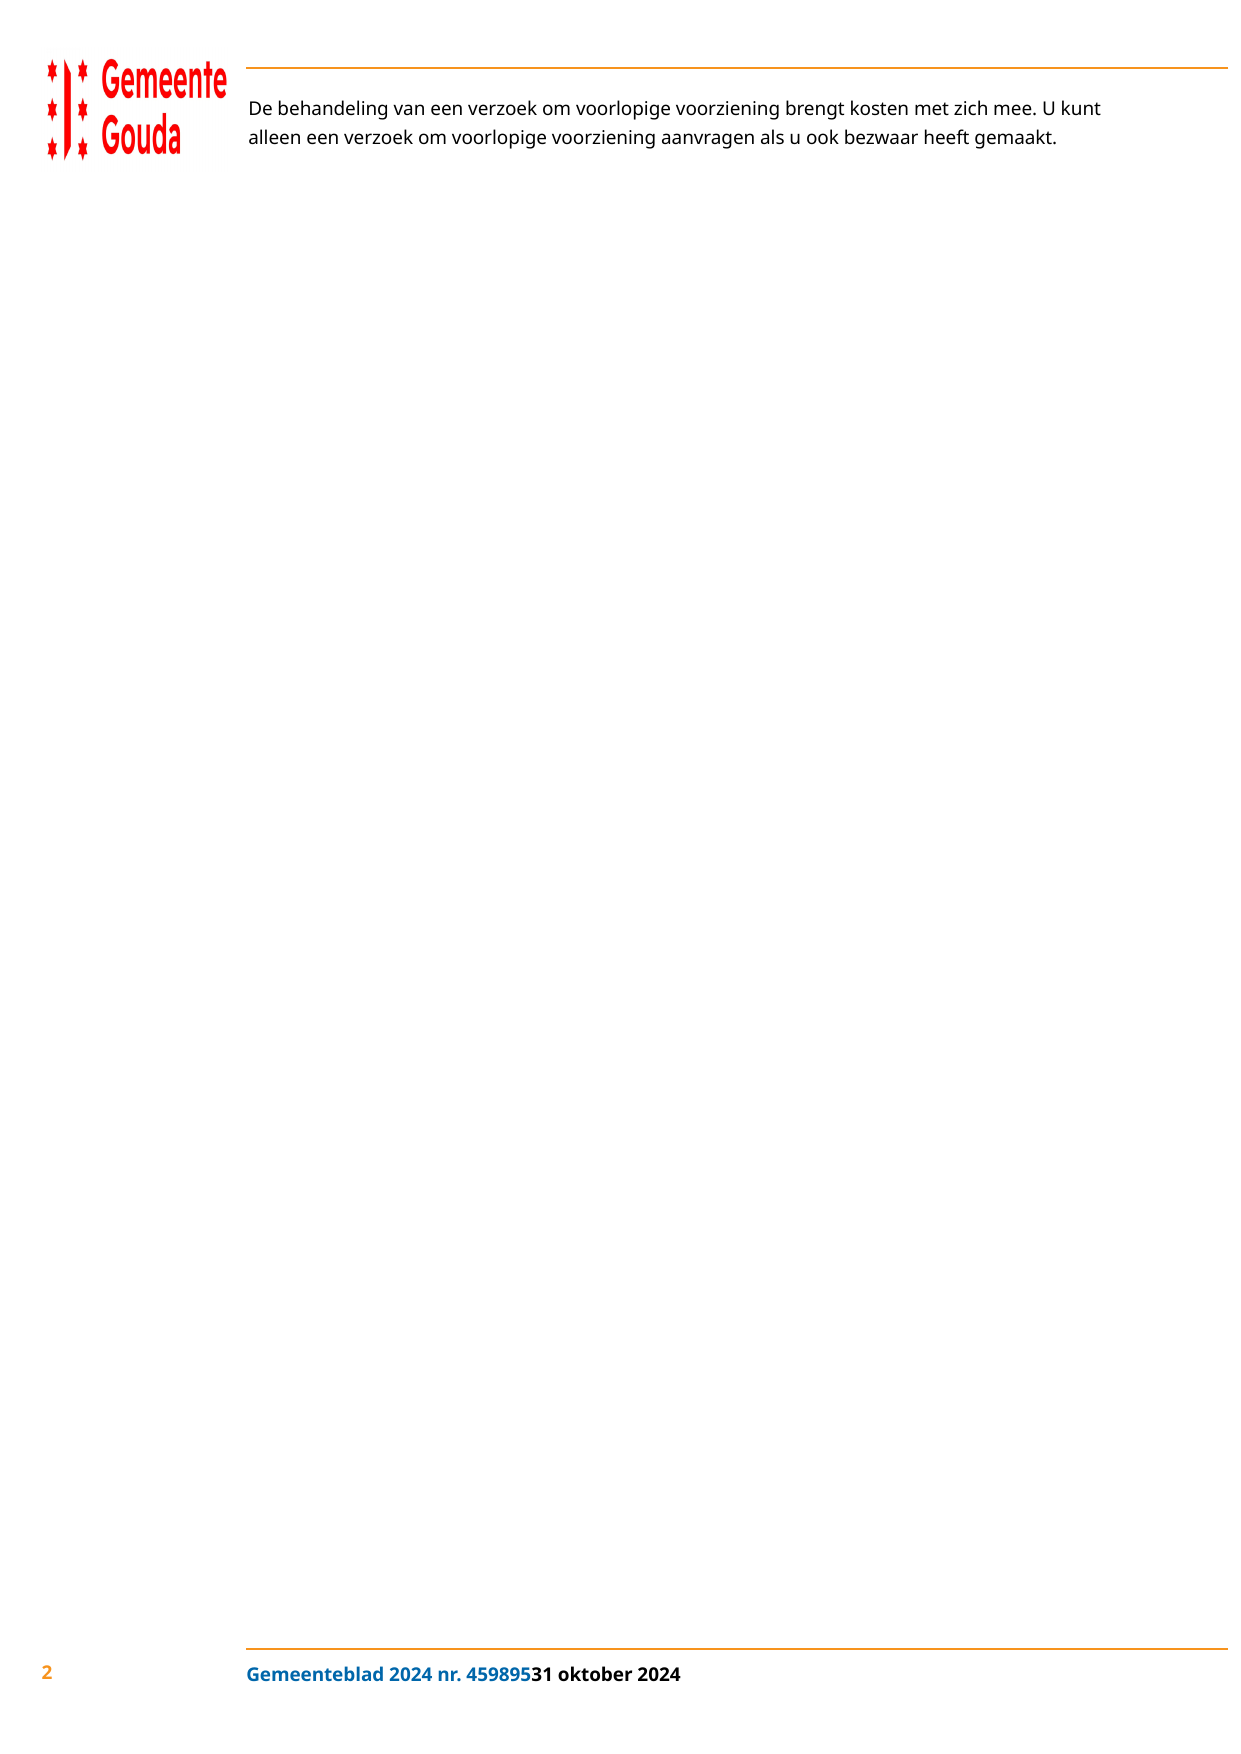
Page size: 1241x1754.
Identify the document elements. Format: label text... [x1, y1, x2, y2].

picture [41, 47, 231, 172]
text De behandeling van een verzoek om voorlopige voorziening brengt kosten met zich mee. U kunt alleen een verzoek om voorlopige voorziening aanvragen als u ook bezwaar heeft gemaakt. [248, 95, 1152, 150]
